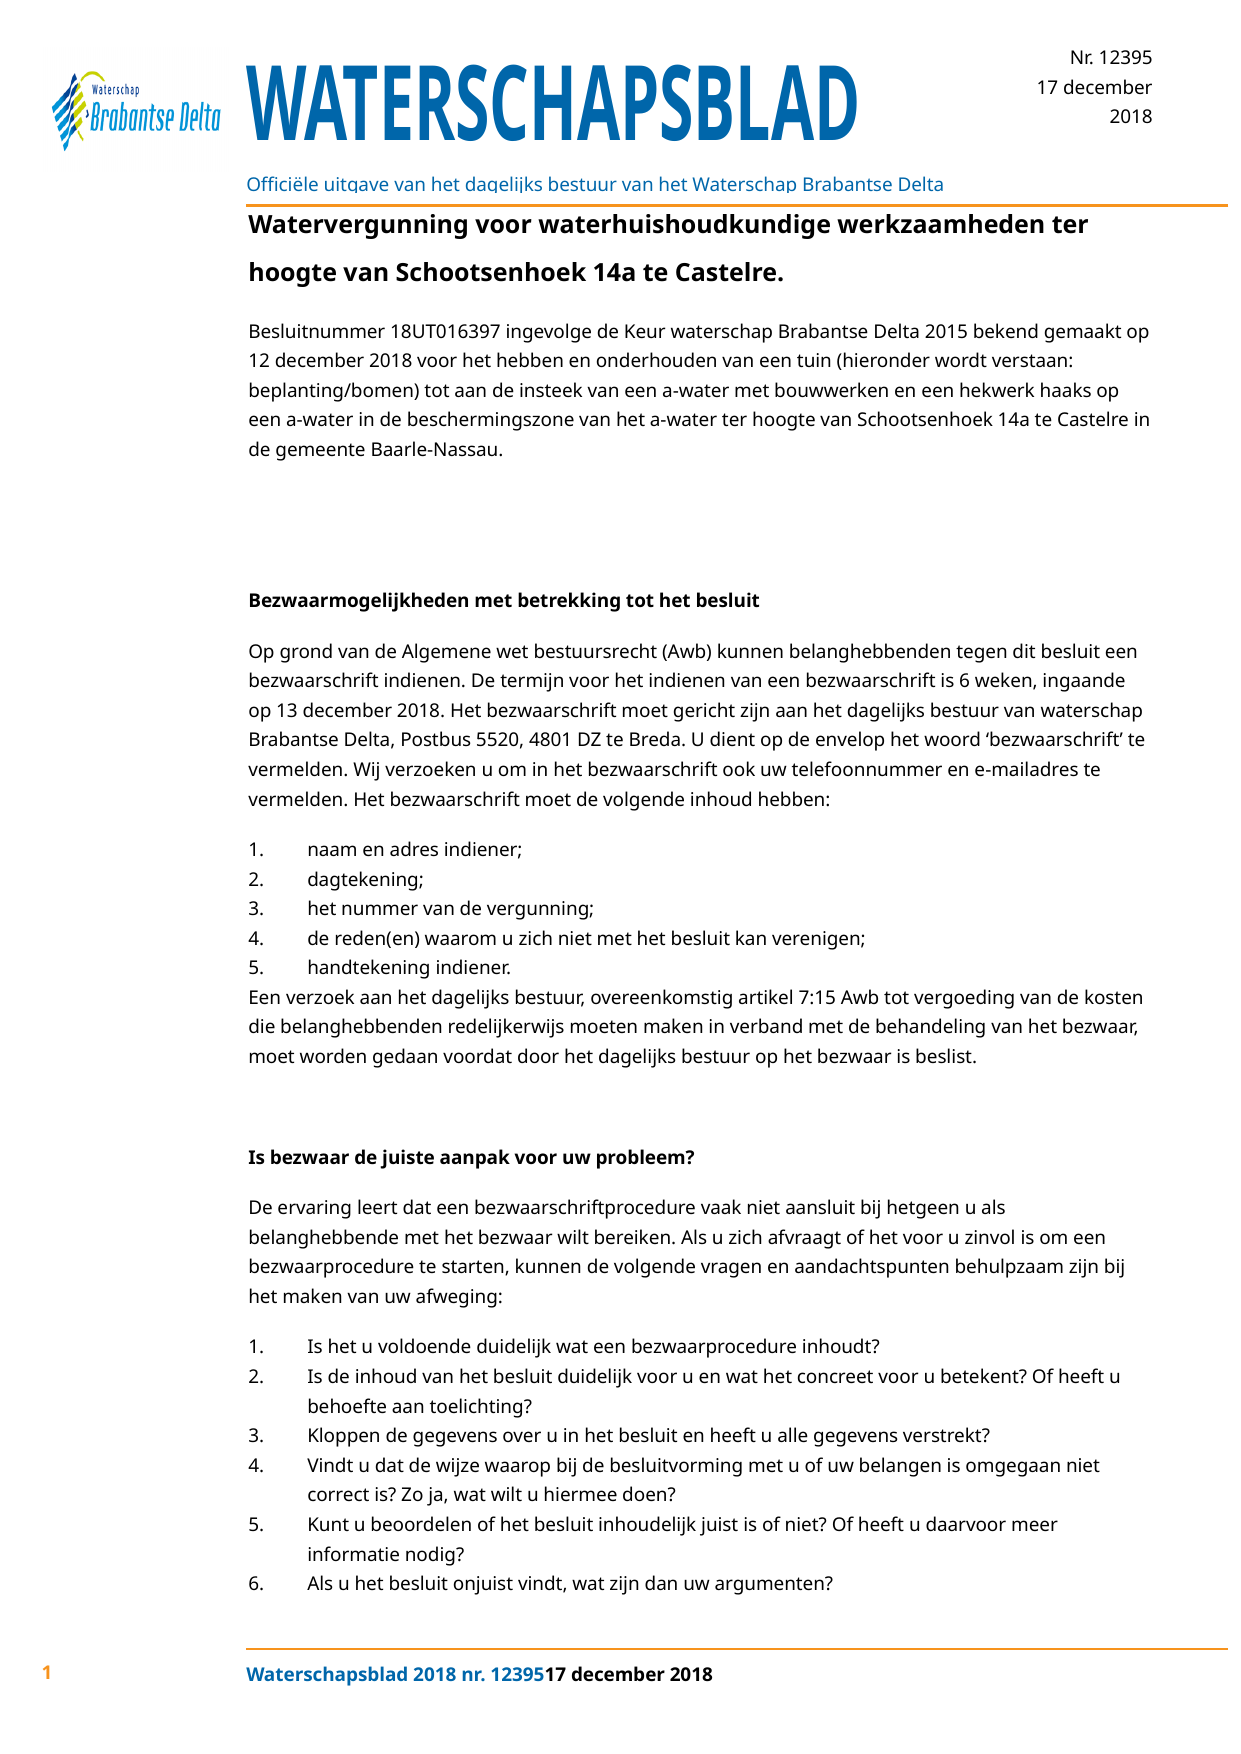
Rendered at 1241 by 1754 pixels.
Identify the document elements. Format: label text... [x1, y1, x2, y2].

list Vindt u dat de wijze waarop bij de besluitvorming met u of uw belangen is omgegaan niet correct is? Zo ja, wat wilt u hiermee doen? [248, 1452, 1152, 1507]
text Watervergunning voor waterhuishoudkundige werkzaamheden ter hoogte van Schootsenhoek 14a te Castelre. [248, 207, 1152, 288]
list dagtekening; [248, 866, 1152, 892]
list Kunt u beoordelen of het besluit inhoudelijk juist is of niet? Of heeft u daarvoor meer informatie nodig? [248, 1511, 1152, 1567]
list Is de inhoud van het besluit duidelijk voor u en wat het concreet voor u betekent? Of heeft u behoefte aan toelichting? [248, 1363, 1152, 1419]
text De ervaring leert dat een bezwaarschriftprocedure vaak niet aansluit bij hetgeen u als belanghebbende met het bezwaar wilt bereiken. Als u zich afvraagt of het voor u zinvol is om een bezwaarprocedure te starten, kunnen de volgende vragen en aandachtspunten behulpzaam zijn bij het maken van uw afweging: [248, 1194, 1152, 1309]
list Is het u voldoende duidelijk wat een bezwaarprocedure inhoudt? [248, 1334, 1152, 1359]
text Bezwaarmogelijkheden met betrekking tot het besluit [248, 587, 1152, 613]
list naam en adres indiener; [248, 836, 1152, 862]
list Kloppen de gegevens over u in het besluit en heeft u alle gegevens verstrekt? [248, 1422, 1152, 1448]
picture [41, 47, 231, 172]
list de reden(en) waarom u zich niet met het besluit kan verenigen; [248, 925, 1152, 951]
list Als u het besluit onjuist vindt, wat zijn dan uw argumenten? [248, 1570, 1152, 1596]
list het nummer van de vergunning; [248, 895, 1152, 921]
text Is bezwaar de juiste aanpak voor uw probleem? [248, 1144, 1152, 1170]
text Besluitnummer 18UT016397 ingevolge de Keur waterschap Brabantse Delta 2015 bekend gemaakt op 12 december 2018 voor het hebben en onderhouden van een tuin (hieronder wordt verstaan: beplanting/bomen) tot aan de insteek van een a-water met bouwwerken en een hekwerk haaks op een a-water in de beschermingszone van het a-water ter hoogte van Schootsenhoek 14a te Castelre in de gemeente Baarle-Nassau. [248, 318, 1152, 462]
list handtekening indiener. [248, 954, 1152, 980]
text Op grond van de Algemene wet bestuursrecht (Awb) kunnen belanghebbenden tegen dit besluit een bezwaarschrift indienen. De termijn voor het indienen van een bezwaarschrift is 6 weken, ingaande op 13 december 2018. Het bezwaarschrift moet gericht zijn aan het dagelijks bestuur van waterschap Brabantse Delta, Postbus 5520, 4801 DZ te Breda. U dient op de envelop het woord ‘bezwaarschrift’ te vermelden. Wij verzoeken u om in het bezwaarschrift ook uw telefoonnummer en e‑mailadres te vermelden. Het bezwaarschrift moet de volgende inhoud hebben: [248, 638, 1152, 812]
text Een verzoek aan het dagelijks bestuur, overeenkomstig artikel 7:15 Awb tot vergoeding van de kosten die belanghebbenden redelijkerwijs moeten maken in verband met de behandeling van het bezwaar, moet worden gedaan voordat door het dagelijks bestuur op het bezwaar is beslist. [248, 984, 1152, 1069]
